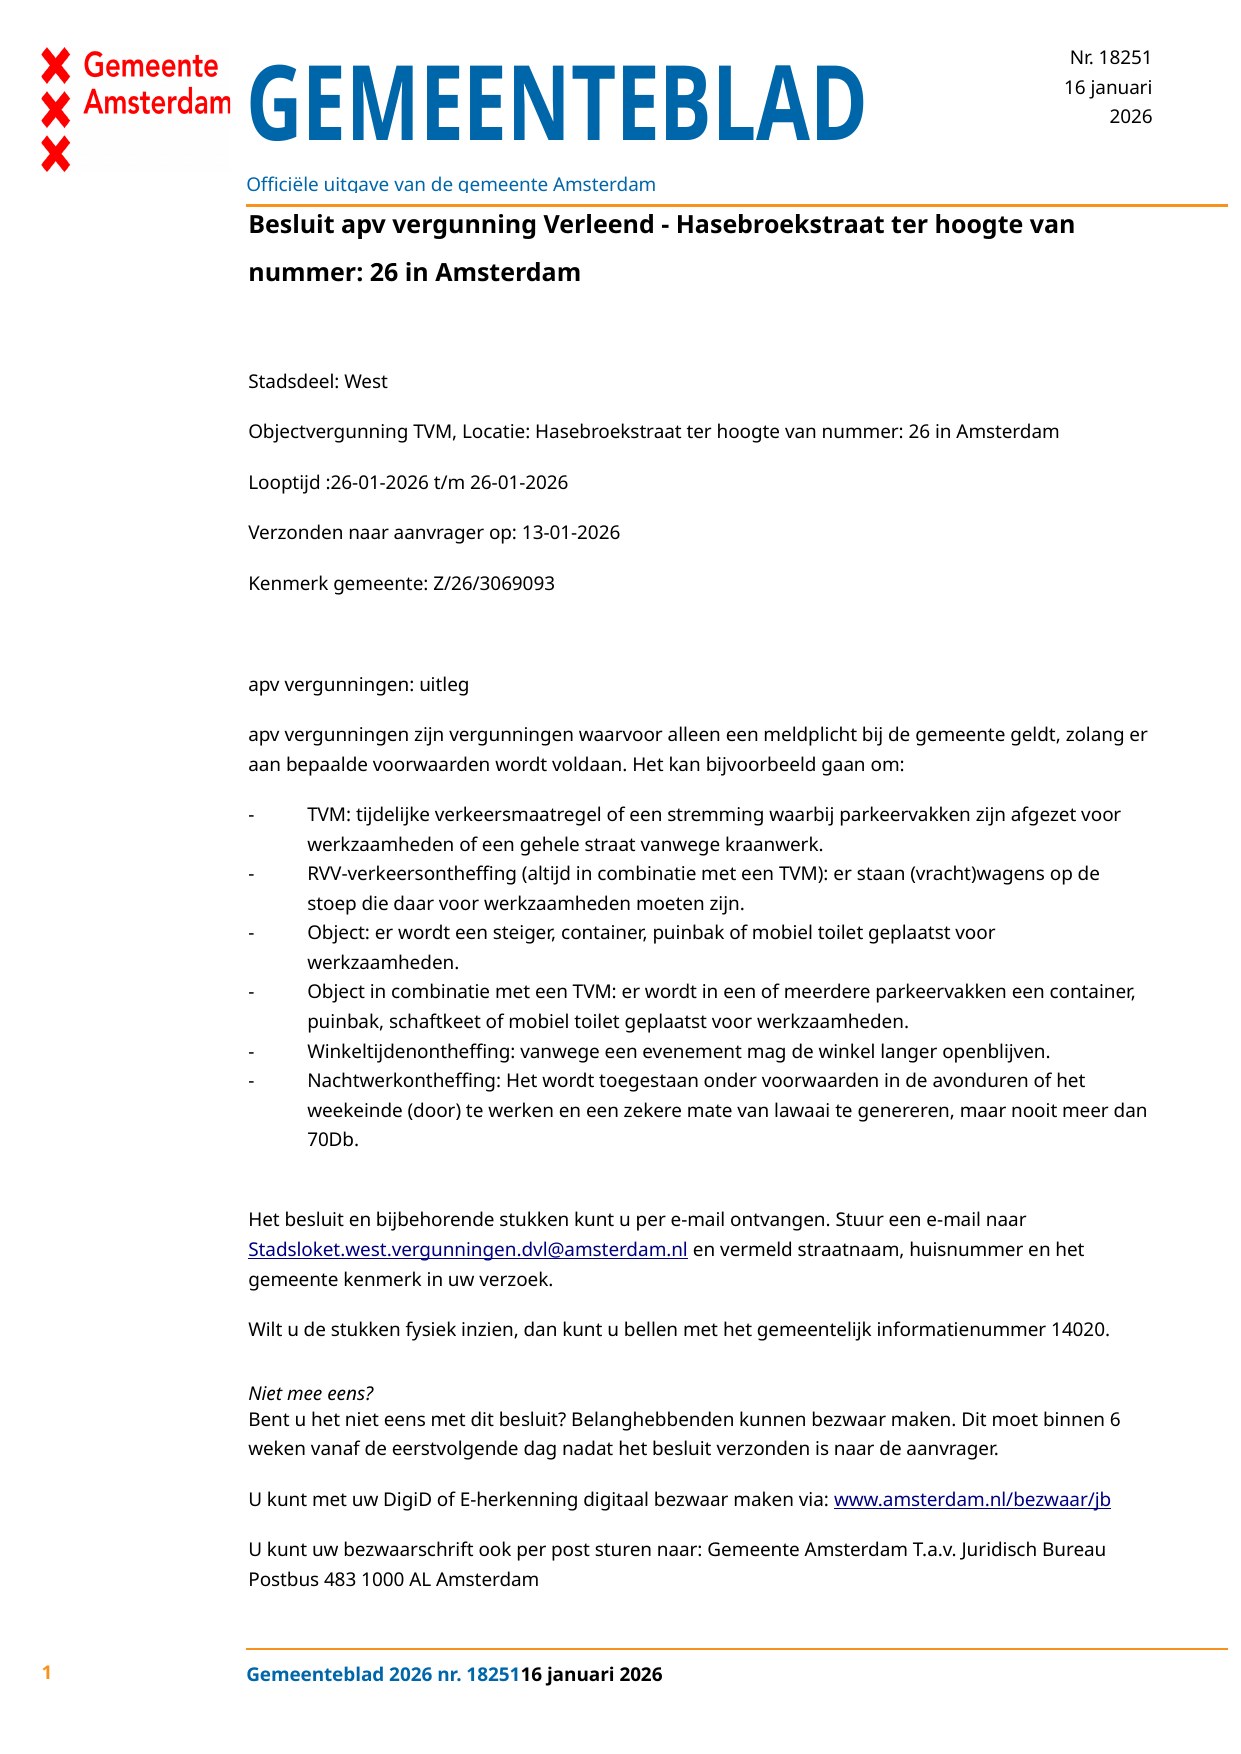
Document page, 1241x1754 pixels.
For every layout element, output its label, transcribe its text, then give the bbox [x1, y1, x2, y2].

list RVV-verkeersontheffing (altijd in combinatie met een TVM): er staan (vracht)wagens op de stoep die daar voor werkzaamheden moeten zijn. [248, 860, 1152, 916]
text Het besluit en bijbehorende stukken kunt u per e-mail ontvangen. Stuur een e-mail naar Stadsloket.west.vergunningen.dvl@amsterdam.nl en vermeld straatnaam, huisnummer en het gemeente kenmerk in uw verzoek. [248, 1207, 1152, 1292]
text apv vergunningen: uitleg [248, 671, 1152, 697]
list Object: er wordt een steiger, container, puinbak of mobiel toilet geplaatst voor werkzaamheden. [248, 919, 1152, 975]
list Object in combinatie met een TVM: er wordt in een of meerdere parkeervakken een container, puinbak, schaftkeet of mobiel toilet geplaatst voor werkzaamheden. [248, 979, 1152, 1034]
list Winkeltijdenontheffing: vanwege een evenement mag de winkel langer openblijven. [248, 1038, 1152, 1064]
text Niet mee eens? [248, 1380, 1152, 1406]
text Kenmerk gemeente: Z/26/3069093 [248, 570, 1152, 596]
text U kunt uw bezwaarschrift ook per post sturen naar: Gemeente Amsterdam T.a.v. Juridisch Bureau Postbus 483 1000 AL Amsterdam [248, 1536, 1152, 1592]
text Besluit apv vergunning Verleend - Hasebroekstraat ter hoogte van nummer: 26 in Amsterdam [248, 207, 1152, 288]
text Verzonden naar aanvrager op: 13-01-2026 [248, 519, 1152, 545]
text Looptijd :26-01-2026 t/m 26-01-2026 [248, 469, 1152, 495]
text Bent u het niet eens met dit besluit? Belanghebbenden kunnen bezwaar maken. Dit moet binnen 6 weken vanaf de eerstvolgende dag nadat het besluit verzonden is naar de aanvrager. [248, 1406, 1152, 1461]
list TVM: tijdelijke verkeersmaatregel of een stremming waarbij parkeervakken zijn afgezet voor werkzaamheden of een gehele straat vanwege kraanwerk. [248, 801, 1152, 857]
list Nachtwerkontheffing: Het wordt toegestaan onder voorwaarden in de avonduren of het weekeinde (door) te werken en een zekere mate van lawaai te genereren, maar nooit meer dan 70Db. [248, 1067, 1152, 1152]
text Stadsdeel: West [248, 368, 1152, 394]
text U kunt met uw DigiD of E-herkenning digitaal bezwaar maken via: www.amsterdam.nl/bezwaar/jb [248, 1486, 1152, 1512]
text apv vergunningen zijn vergunningen waarvoor alleen een meldplicht bij de gemeente geldt, zolang er aan bepaalde voorwaarden wordt voldaan. Het kan bijvoorbeeld gaan om: [248, 721, 1152, 777]
text Wilt u de stukken fysiek inzien, dan kunt u bellen met het gemeentelijk informatienummer 14020. [248, 1316, 1152, 1342]
text Objectvergunning TVM, Locatie: Hasebroekstraat ter hoogte van nummer: 26 in Amsterdam [248, 419, 1152, 444]
picture [41, 47, 231, 172]
